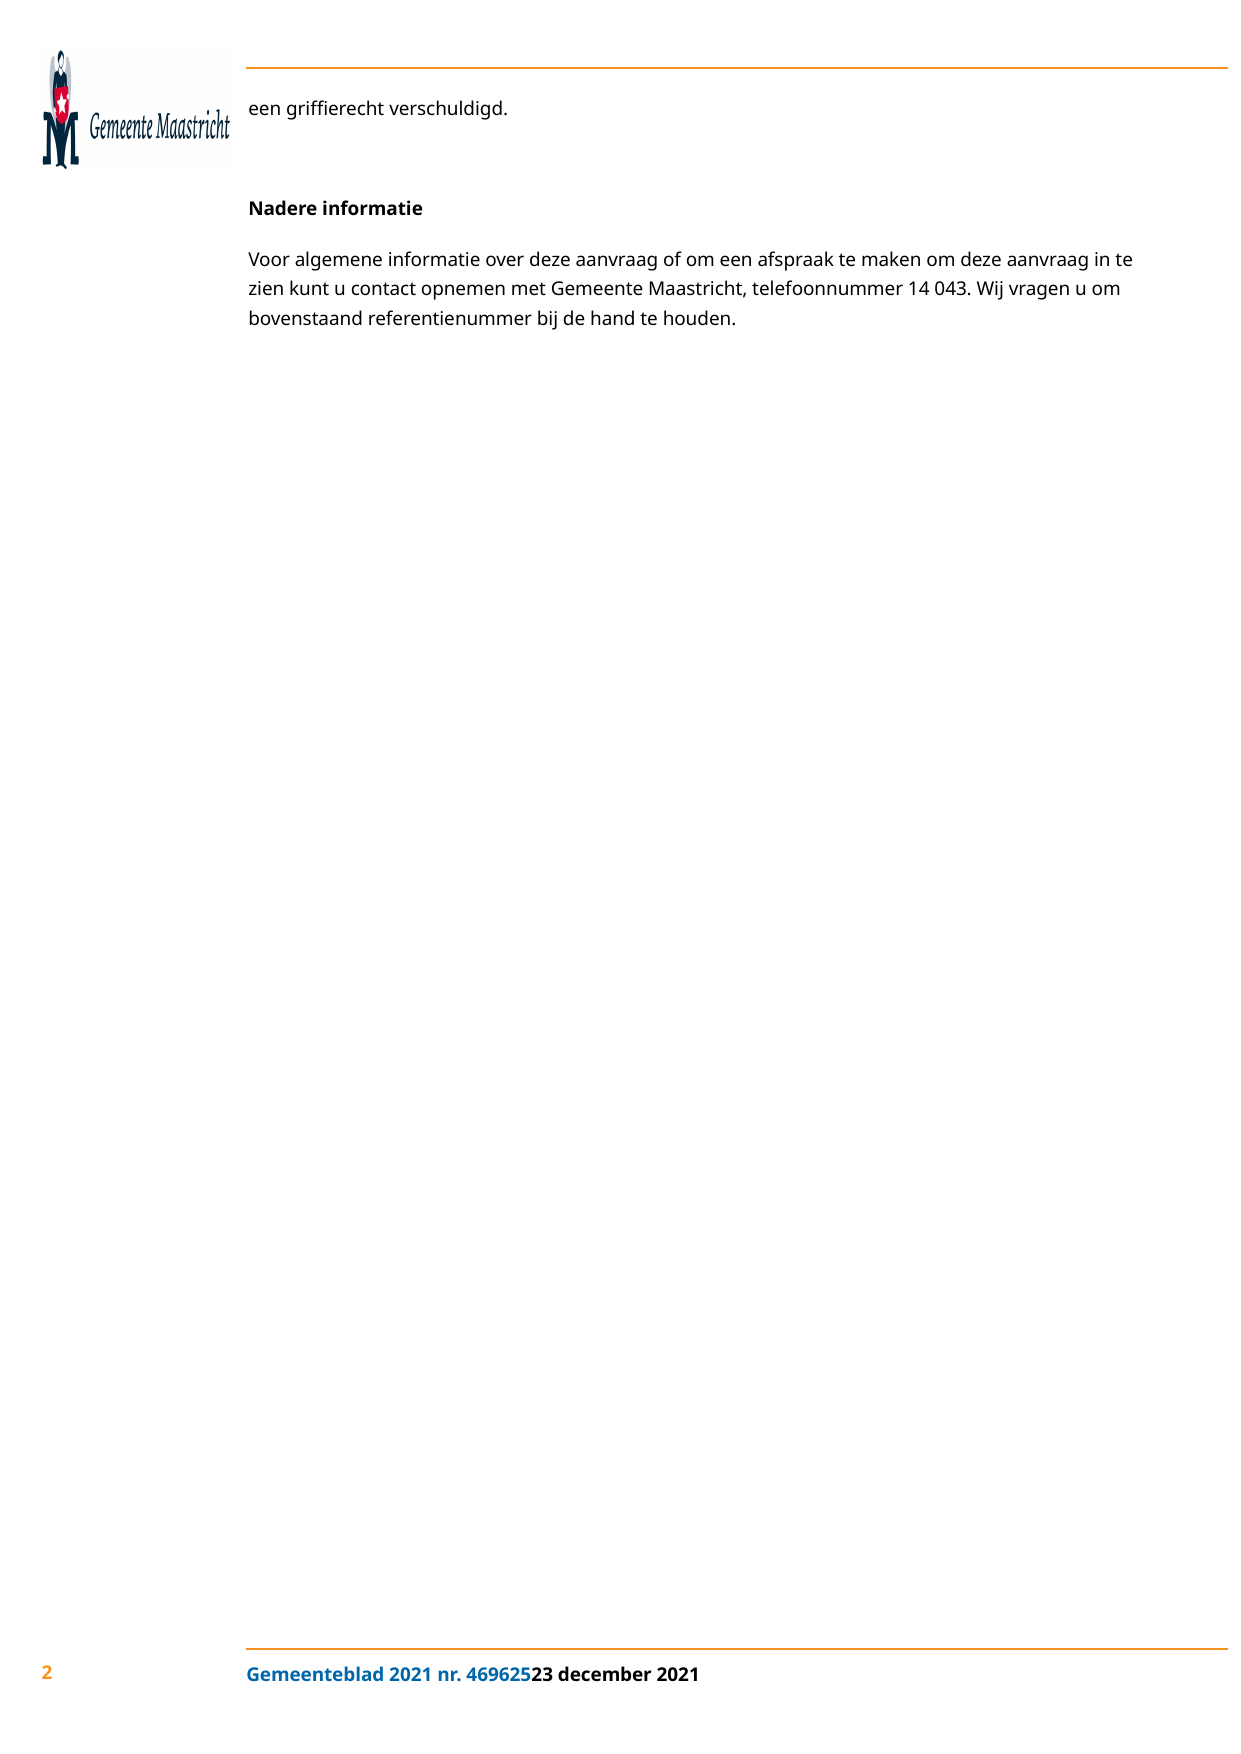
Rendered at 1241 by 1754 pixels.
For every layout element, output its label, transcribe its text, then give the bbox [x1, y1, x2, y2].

text Voor algemene informatie over deze aanvraag of om een afspraak te maken om deze aanvraag in te zien kunt u contact opnemen met Gemeente Maastricht, telefoonnummer 14 043. Wij vragen u om bovenstaand referentienummer bij de hand te houden. [248, 246, 1152, 331]
text Nadere informatie [248, 196, 1152, 221]
picture [41, 47, 231, 172]
text een griffierecht verschuldigd. [248, 95, 1152, 121]
